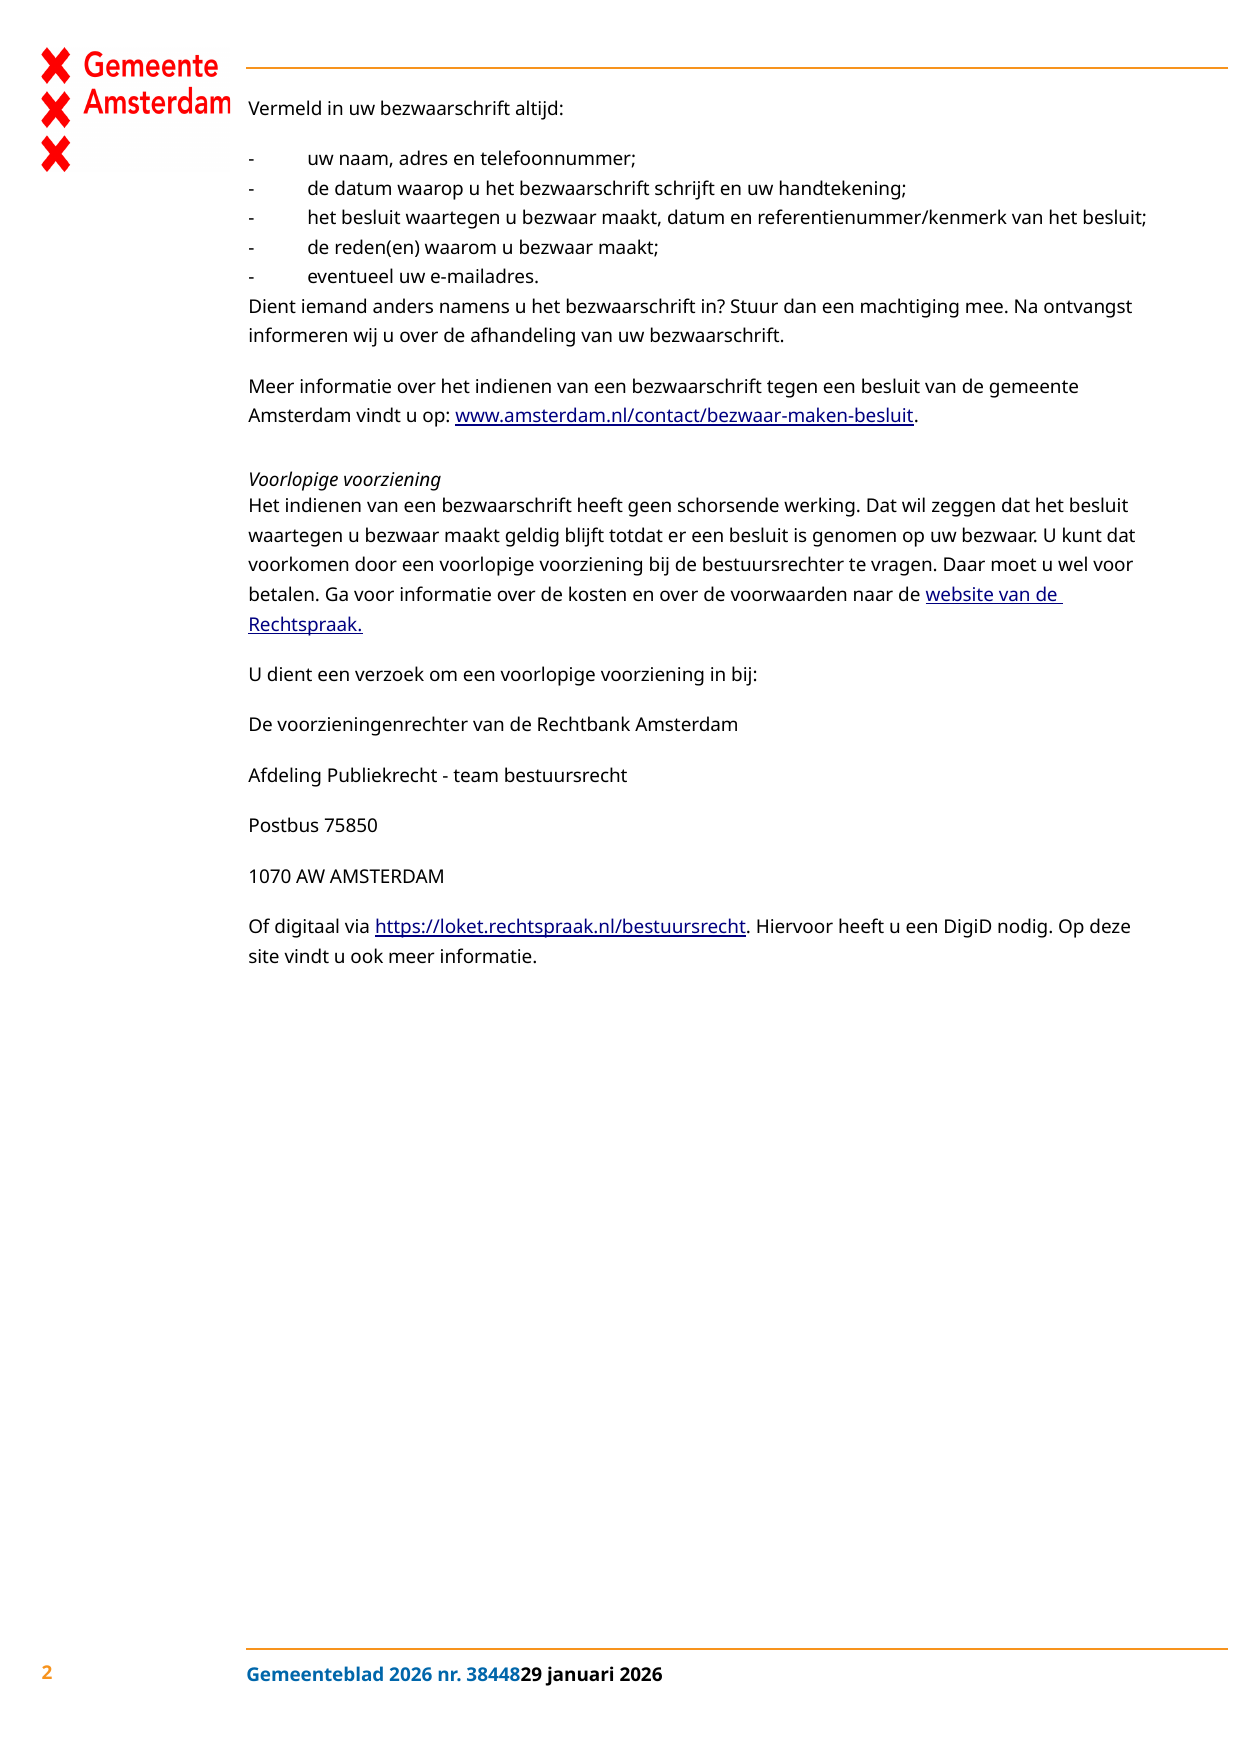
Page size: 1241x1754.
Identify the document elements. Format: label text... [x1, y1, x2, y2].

text Dient iemand anders namens u het bezwaarschrift in? Stuur dan een machtiging mee. Na ontvangst informeren wij u over de afhandeling van uw bezwaarschrift. [248, 293, 1152, 348]
list de reden(en) waarom u bezwaar maakt; [248, 234, 1152, 260]
text Postbus 75850 [248, 812, 1152, 838]
list uw naam, adres en telefoonnummer; [248, 145, 1152, 171]
text Meer informatie over het indienen van een bezwaarschrift tegen een besluit van de gemeente Amsterdam vindt u op: www.amsterdam.nl/contact/bezwaar-maken-besluit. [248, 373, 1152, 428]
text U dient een verzoek om een voorlopige voorziening in bij: [248, 661, 1152, 687]
text 1070 AW AMSTERDAM [248, 863, 1152, 888]
list het besluit waartegen u bezwaar maakt, datum en referentienummer/kenmerk van het besluit; [248, 204, 1152, 230]
text Afdeling Publiekrecht - team bestuursrecht [248, 762, 1152, 788]
text De voorzieningenrechter van de Rechtbank Amsterdam [248, 712, 1152, 737]
list de datum waarop u het bezwaarschrift schrijft en uw handtekening; [248, 175, 1152, 201]
picture [41, 47, 231, 172]
text Voorlopige voorziening [248, 467, 1152, 492]
list eventueel uw e-mailadres. [248, 263, 1152, 289]
text Of digitaal via https://loket.rechtspraak.nl/bestuursrecht. Hiervoor heeft u een DigiD nodig. Op deze site vindt u ook meer informatie. [248, 913, 1152, 968]
text Vermeld in uw bezwaarschrift altijd: [248, 95, 1152, 121]
text Het indienen van een bezwaarschrift heeft geen schorsende werking. Dat wil zeggen dat het besluit waartegen u bezwaar maakt geldig blijft totdat er een besluit is genomen op uw bezwaar. U kunt dat voorkomen door een voorlopige voorziening bij de bestuursrechter te vragen. Daar moet u wel voor betalen. Ga voor informatie over de kosten en over de voorwaarden naar de website van de Rechtspraak. [248, 492, 1152, 636]
